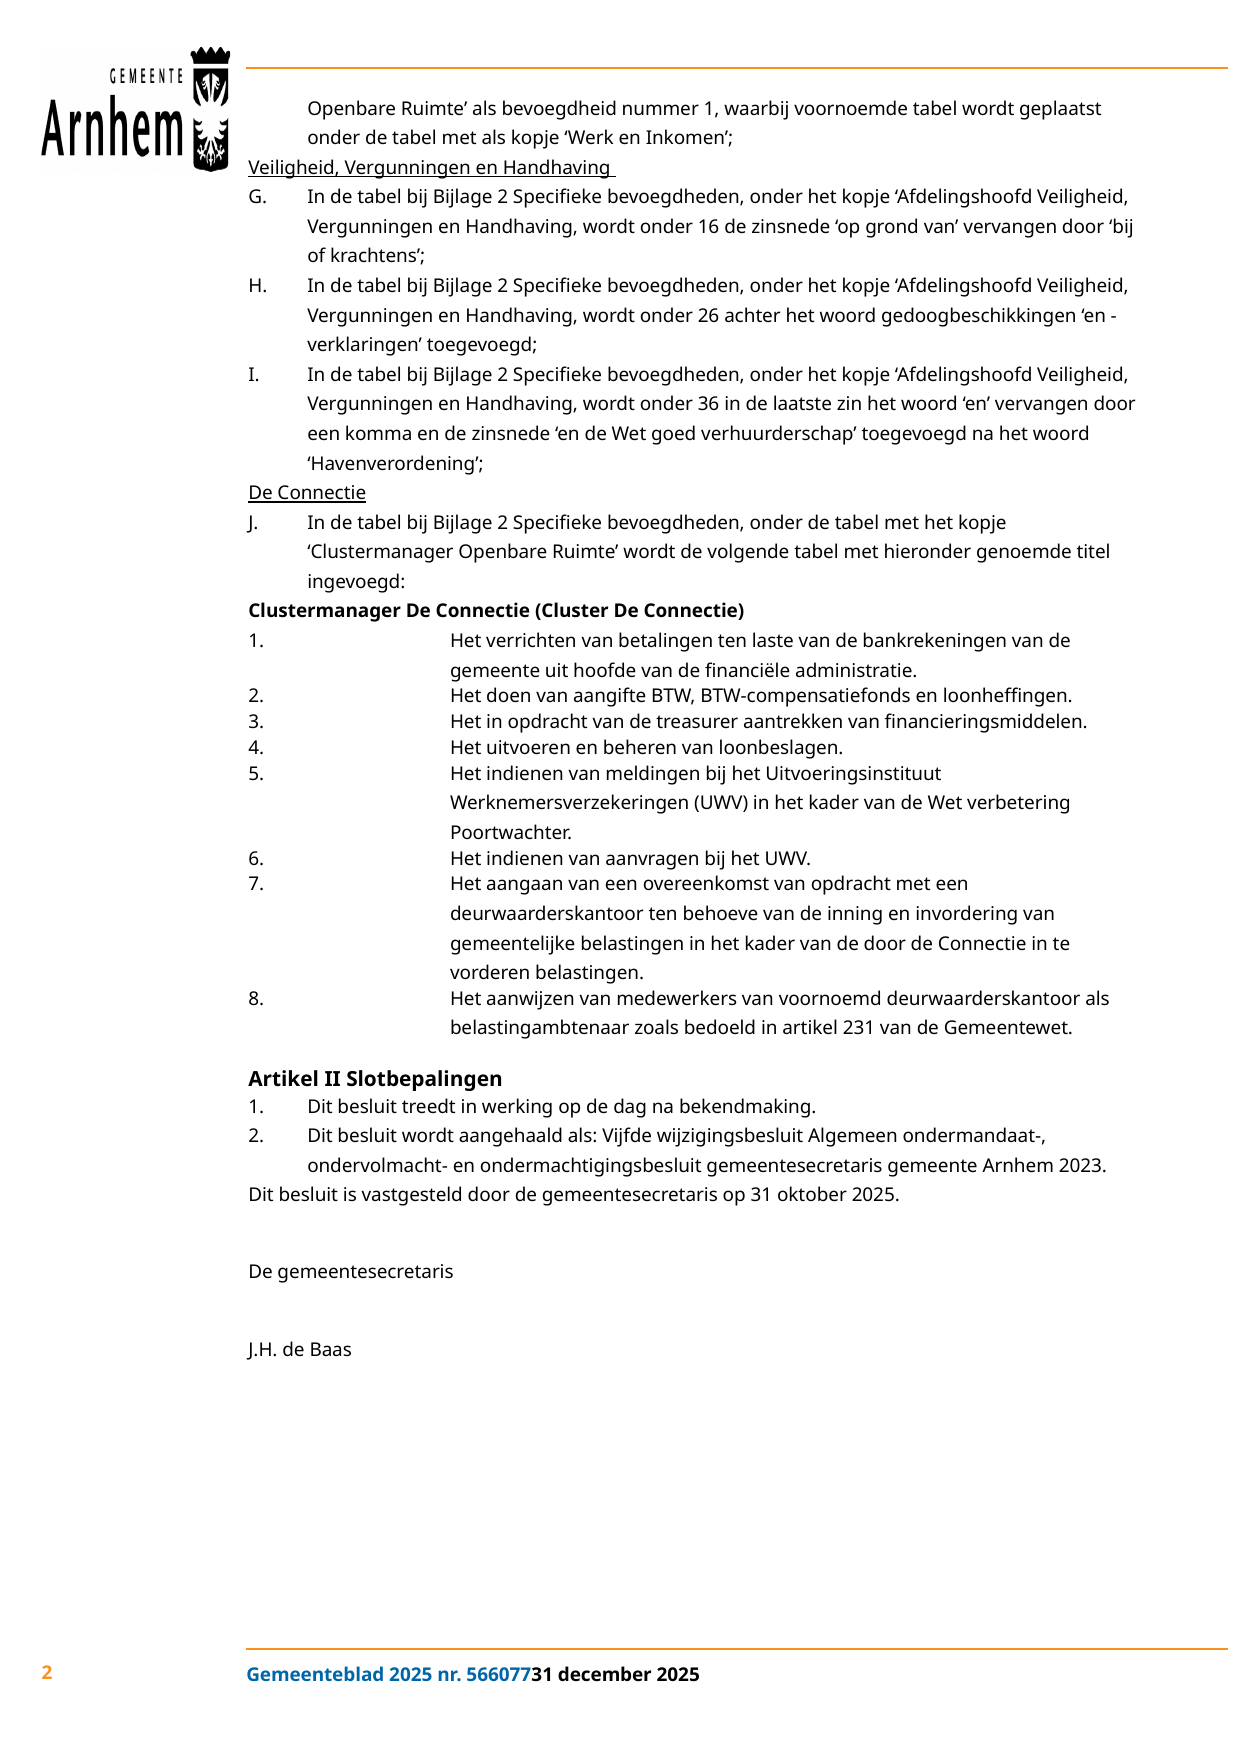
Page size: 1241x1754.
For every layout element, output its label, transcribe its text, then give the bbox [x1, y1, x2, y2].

text Artikel II Slotbepalingen [248, 1064, 1152, 1093]
text De Connectie [248, 479, 1152, 505]
table_header Het verrichten van betalingen ten laste van de bankrekeningen van de gemeente uit hoofde van de financiële administratie. [450, 628, 1152, 683]
table_cell Het indienen van aanvragen bij het UWV. [450, 845, 1152, 871]
text Veiligheid, Vergunningen en Handhaving [248, 154, 1152, 180]
table_cell Het uitvoeren en beheren van loonbeslagen. [450, 734, 1152, 760]
table_cell 8. [248, 985, 450, 1040]
text Dit besluit is vastgesteld door de gemeentesecretaris op 31 oktober 2025. [248, 1182, 1152, 1207]
table_header 1. [248, 628, 450, 683]
table_cell 6. [248, 845, 450, 871]
table_cell Het aangaan van een overeenkomst van opdracht met een deurwaarderskantoor ten behoeve van de inning en invordering van gemeentelijke belastingen in het kader van de door de Connectie in te vorderen belastingen. [450, 871, 1152, 985]
table_cell Het in opdracht van de treasurer aantrekken van financieringsmiddelen. [450, 709, 1152, 734]
list In de tabel bij Bijlage 2 Specifieke bevoegdheden, onder het kopje ‘Afdelingshoofd Veiligheid, Vergunningen en Handhaving, wordt onder 36 in de laatste zin het woord ‘en’ vervangen door een komma en de zinsnede ‘en de Wet goed verhuurderschap’ toegevoegd na het woord ‘Havenverordening’; [248, 361, 1152, 476]
list Openbare Ruimte’ als bevoegdheid nummer 1, waarbij voornoemde tabel wordt geplaatst onder de tabel met als kopje ‘Werk en Inkomen’; [248, 95, 1152, 150]
table_cell Het indienen van meldingen bij het Uitvoeringsinstituut Werknemersverzekeringen (UWV) in het kader van de Wet verbetering Poortwachter. [450, 760, 1152, 845]
list Dit besluit treedt in werking op de dag na bekendmaking. [248, 1093, 1152, 1118]
table_cell 3. [248, 709, 450, 734]
table_cell 2. [248, 683, 450, 708]
table_cell Het aanwijzen van medewerkers van voornoemd deurwaarderskantoor als belastingambtenaar zoals bedoeld in artikel 231 van de Gemeentewet. [450, 985, 1152, 1040]
text J.H. de Baas [248, 1336, 1152, 1362]
table_cell Het doen van aangifte BTW, BTW-compensatiefonds en loonheffingen. [450, 683, 1152, 708]
table_cell 7. [248, 871, 450, 985]
picture [41, 47, 231, 172]
list In de tabel bij Bijlage 2 Specifieke bevoegdheden, onder het kopje ‘Afdelingshoofd Veiligheid, Vergunningen en Handhaving, wordt onder 26 achter het woord gedoogbeschikkingen ‘en -verklaringen’ toegevoegd; [248, 272, 1152, 357]
text De gemeentesecretaris [248, 1259, 1152, 1284]
list Dit besluit wordt aangehaald als: Vijfde wijzigingsbesluit Algemeen ondermandaat-, ondervolmacht- en ondermachtigingsbesluit gemeentesecretaris gemeente Arnhem 2023. [248, 1122, 1152, 1178]
text Clustermanager De Connectie (Cluster De Connectie) [248, 598, 1152, 623]
list In de tabel bij Bijlage 2 Specifieke bevoegdheden, onder het kopje ‘Afdelingshoofd Veiligheid, Vergunningen en Handhaving, wordt onder 16 de zinsnede ‘op grond van’ vervangen door ‘bij of krachtens’; [248, 183, 1152, 268]
table_cell 5. [248, 760, 450, 845]
list In de tabel bij Bijlage 2 Specifieke bevoegdheden, onder de tabel met het kopje ‘Clustermanager Openbare Ruimte’ wordt de volgende tabel met hieronder genoemde titel ingevoegd: [248, 509, 1152, 594]
table_cell 4. [248, 734, 450, 760]
